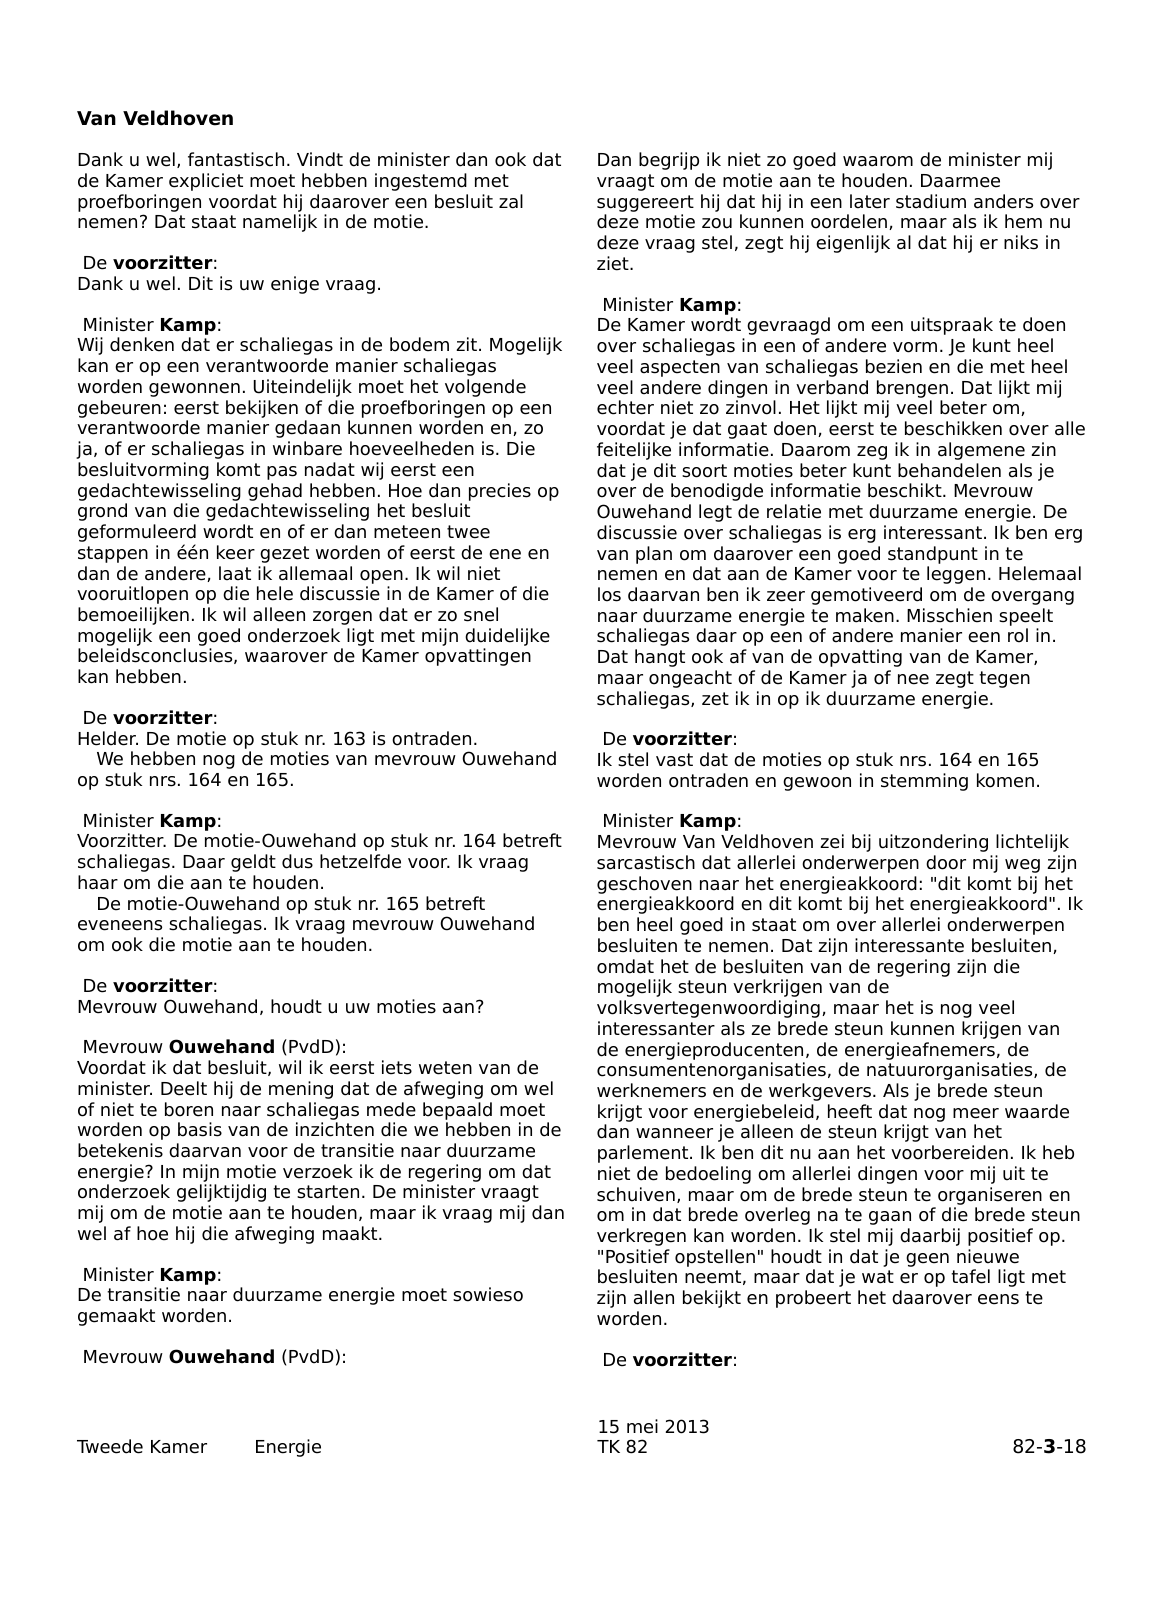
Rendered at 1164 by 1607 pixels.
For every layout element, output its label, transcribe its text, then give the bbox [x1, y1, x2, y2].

text De voorzitter: [596, 729, 1087, 750]
text Voorzitter. De motie-Ouwehand op stuk nr. 164 betreft schaliegas. Daar geldt dus hetzelfde voor. Ik vraag haar om die aan te houden. [77, 831, 567, 893]
text Mevrouw Ouwehand, houdt u uw moties aan? [77, 996, 567, 1017]
text Wij denken dat er schaliegas in de bodem zit. Mogelijk kan er op een verantwoorde manier schaliegas worden gewonnen. Uiteindelijk moet het volgende gebeuren: eerst bekijken of die proefboringen op een verantwoorde manier gedaan kunnen worden en, zo ja, of er schaliegas in winbare hoeveelheden is. Die besluitvorming komt pas nadat wij eerst een gedachtewisseling gehad hebben. Hoe dan precies op grond van die gedachtewisseling het besluit geformuleerd wordt en of er dan meteen twee stappen in één keer gezet worden of eerst de ene en dan de andere, laat ik allemaal open. Ik wil niet vooruitlopen op die hele discussie in de Kamer of die bemoeilijken. Ik wil alleen zorgen dat er zo snel mogelijk een goed onderzoek ligt met mijn duidelijke beleidsconclusies, waarover de Kamer opvattingen kan hebben. [77, 335, 567, 688]
text De transitie naar duurzame energie moet sowieso gemaakt worden. [77, 1285, 567, 1327]
text De Kamer wordt gevraagd om een uitspraak te doen over schaliegas in een of andere vorm. Je kunt heel veel aspecten van schaliegas bezien en die met heel veel andere dingen in verband brengen. Dat lijkt mij echter niet zo zinvol. Het lijkt mij veel beter om, voordat je dat gaat doen, eerst te beschikken over alle feitelijke informatie. Daarom zeg ik in algemene zin dat je dit soort moties beter kunt behandelen als je over de benodigde informatie beschikt. Mevrouw Ouwehand legt de relatie met duurzame energie. De discussie over schaliegas is erg interessant. Ik ben erg van plan om daarover een goed standpunt in te nemen en dat aan de Kamer voor te leggen. Helemaal los daarvan ben ik zeer gemotiveerd om de overgang naar duurzame energie te maken. Misschien speelt schaliegas daar op een of andere manier een rol in. Dat hangt ook af van de opvatting van de Kamer, maar ongeacht of de Kamer ja of nee zegt tegen schaliegas, zet ik in op ik duurzame energie. [596, 315, 1087, 709]
text De voorzitter: [596, 1349, 1087, 1370]
text Ik stel vast dat de moties op stuk nrs. 164 en 165 worden ontraden en gewoon in stemming komen. [596, 750, 1087, 791]
text De voorzitter: [77, 253, 567, 274]
text De motie-Ouwehand op stuk nr. 165 betreft eveneens schaliegas. Ik vraag mevrouw Ouwehand om ook die motie aan te houden. [77, 893, 567, 956]
text Mevrouw Van Veldhoven zei bij uitzondering lichtelijk sarcastisch dat allerlei onderwerpen door mij weg zijn geschoven naar het energieakkoord: "dit komt bij het energieakkoord en dit komt bij het energieakkoord". Ik ben heel goed in staat om over allerlei onderwerpen besluiten te nemen. Dat zijn interessante besluiten, omdat het de besluiten van de regering zijn die mogelijk steun verkrijgen van de volksvertegenwoordiging, maar het is nog veel interessanter als ze brede steun kunnen krijgen van de energieproducenten, de energieafnemers, de consumentenorganisaties, de natuurorganisaties, de werknemers en de werkgevers. Als je brede steun krijgt voor energiebeleid, heeft dat nog meer waarde dan wanneer je alleen de steun krijgt van het parlement. Ik ben dit nu aan het voorbereiden. Ik heb niet de bedoeling om allerlei dingen voor mij uit te schuiven, maar om de brede steun te organiseren en om in dat brede overleg na te gaan of die brede steun verkregen kan worden. Ik stel mij daarbij positief op. "Positief opstellen" houdt in dat je geen nieuwe besluiten neemt, maar dat je wat er op tafel ligt met zijn allen bekijkt en probeert het daarover eens te worden. [596, 832, 1087, 1329]
text Minister Kamp: [77, 811, 567, 831]
text Minister Kamp: [77, 314, 567, 335]
text Dan begrijp ik niet zo goed waarom de minister mij vraagt om de motie aan te houden. Daarmee suggereert hij dat hij in een later stadium anders over deze motie zou kunnen oordelen, maar als ik hem nu deze vraag stel, zegt hij eigenlijk al dat hij er niks in ziet. [596, 150, 1087, 274]
text Mevrouw Ouwehand (PvdD): [77, 1347, 567, 1367]
text Mevrouw Ouwehand (PvdD): [77, 1037, 567, 1058]
text Voordat ik dat besluit, wil ik eerst iets weten van de minister. Deelt hij de mening dat de afweging om wel of niet te boren naar schaliegas mede bepaald moet worden op basis van de inzichten die we hebben in de betekenis daarvan voor de transitie naar duurzame energie? In mijn motie verzoek ik de regering om dat onderzoek gelijktijdig te starten. De minister vraagt mij om de motie aan te houden, maar ik vraag mij dan wel af hoe hij die afweging maakt. [77, 1058, 567, 1244]
text Minister Kamp: [596, 294, 1087, 315]
text We hebben nog de moties van mevrouw Ouwehand op stuk nrs. 164 en 165. [77, 749, 567, 791]
text Helder. De motie op stuk nr. 163 is ontraden. [77, 728, 567, 749]
text Minister Kamp: [77, 1264, 567, 1285]
text Dank u wel. Dit is uw enige vraag. [77, 274, 567, 294]
text Dank u wel, fantastisch. Vindt de minister dan ook dat de Kamer expliciet moet hebben ingestemd met proefboringen voordat hij daarover een besluit zal nemen? Dat staat namelijk in de motie. [77, 150, 567, 233]
text De voorzitter: [77, 708, 567, 728]
text Minister Kamp: [596, 811, 1087, 832]
text De voorzitter: [77, 976, 567, 996]
